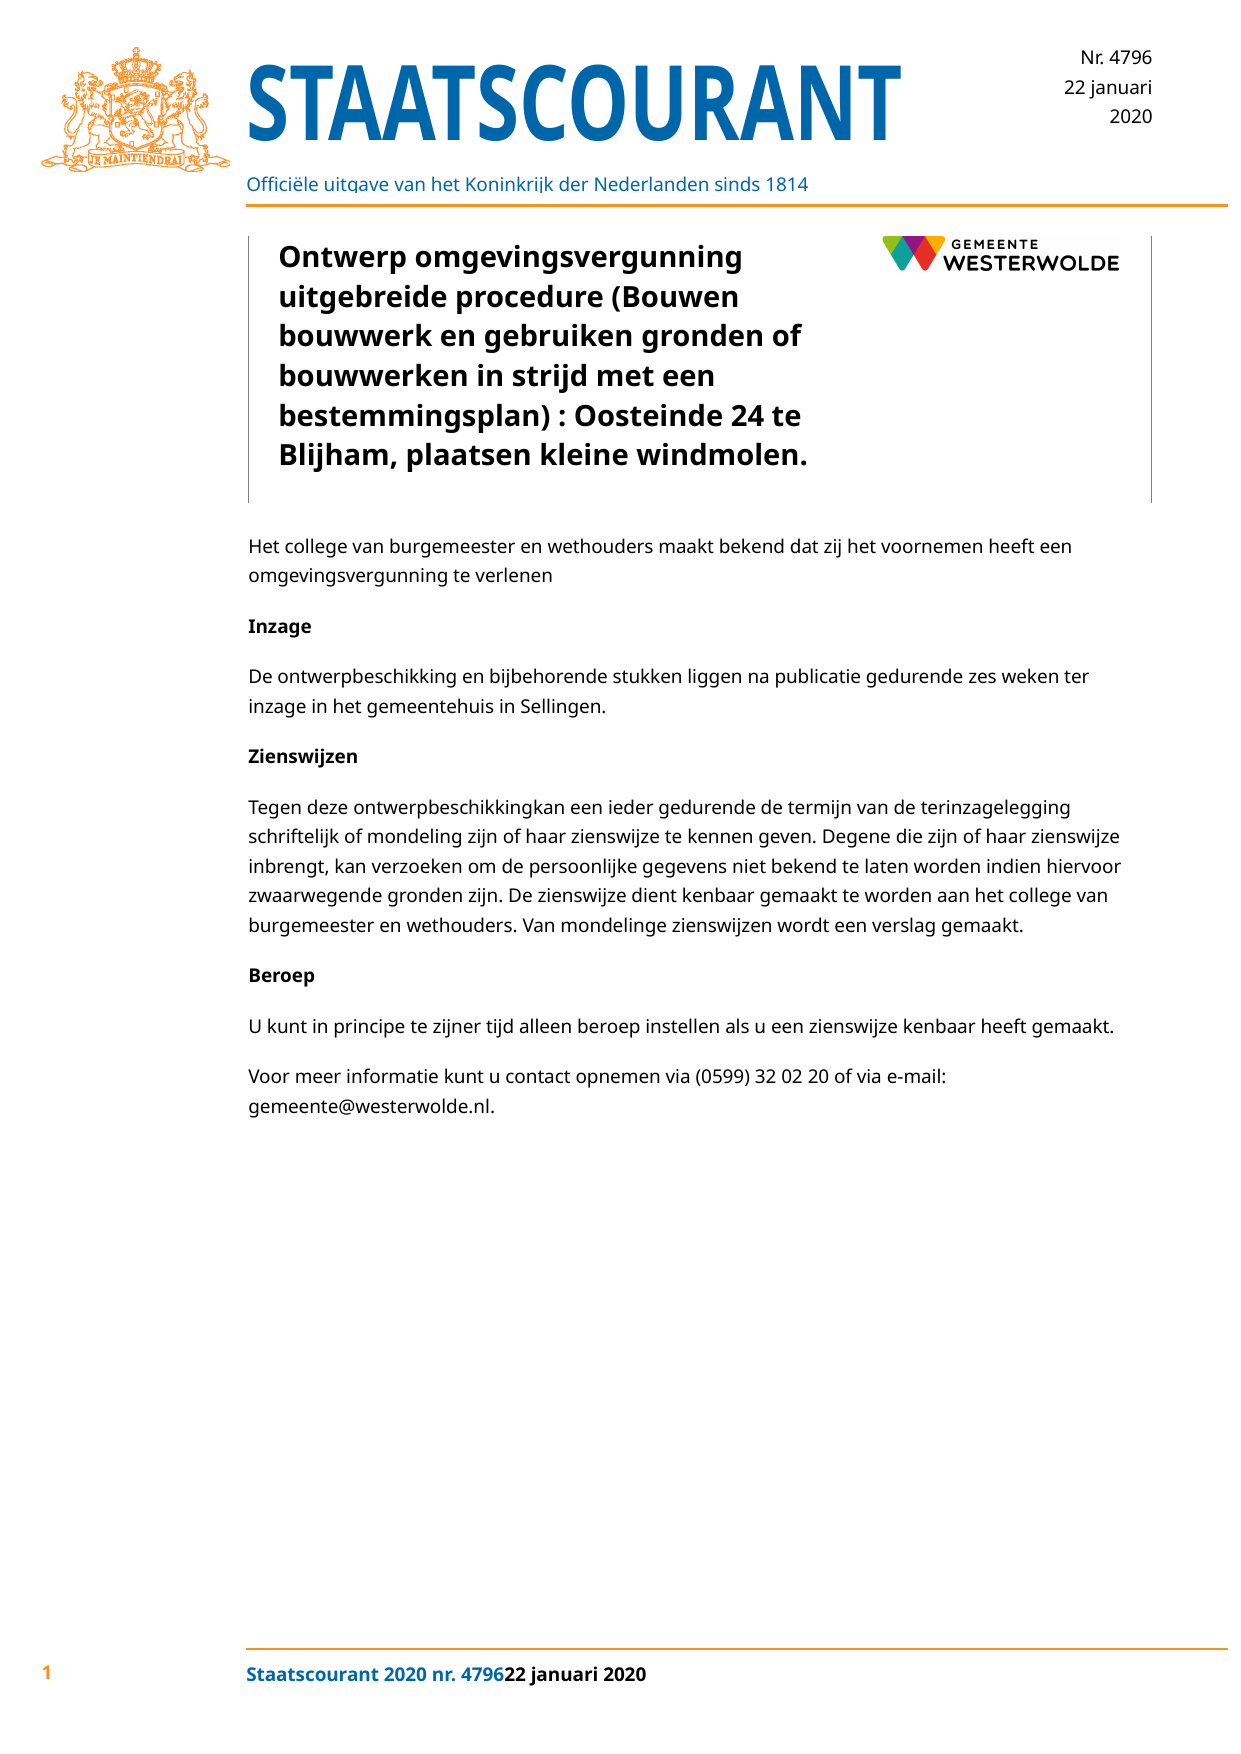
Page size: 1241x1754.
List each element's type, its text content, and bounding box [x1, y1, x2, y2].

text De ontwerpbeschikking en bijbehorende stukken liggen na publicatie gedurende zes weken ter inzage in het gemeentehuis in Sellingen. [248, 663, 1152, 719]
picture [41, 47, 231, 172]
table_header Ontwerp omgevingsvergunning uitgebreide procedure (Bouwen bouwwerk en gebruiken gronden of bouwwerken in strijd met een bestemmingsplan) : Oosteinde 24 te Blijham, plaatsen kleine windmolen. [249, 236, 850, 503]
text U kunt in principe te zijner tijd alleen beroep instellen als u een zienswijze kenbaar heeft gemaakt. [248, 1013, 1152, 1039]
text Het college van burgemeester en wethouders maakt bekend dat zij het voornemen heeft een omgevingsvergunning te verlenen [248, 533, 1152, 588]
text Zienswijzen [248, 743, 1152, 769]
text Beroep [248, 963, 1152, 988]
table_header [850, 236, 1151, 503]
picture [882, 236, 1119, 271]
text Voor meer informatie kunt u contact opnemen via (0599) 32 02 20 of via e-mail: gemeente@westerwolde.nl. [248, 1063, 1152, 1119]
text Tegen deze ontwerpbeschikkingkan een ieder gedurende de termijn van de terinzagelegging schriftelijk of mondeling zijn of haar zienswijze te kennen geven. Degene die zijn of haar zienswijze inbrengt, kan verzoeken om de persoonlijke gegevens niet bekend te laten worden indien hiervoor zwaarwegende gronden zijn. De zienswijze dient kenbaar gemaakt te worden aan het college van burgemeester en wethouders. Van mondelinge zienswijzen wordt een verslag gemaakt. [248, 794, 1152, 938]
text Inzage [248, 613, 1152, 639]
